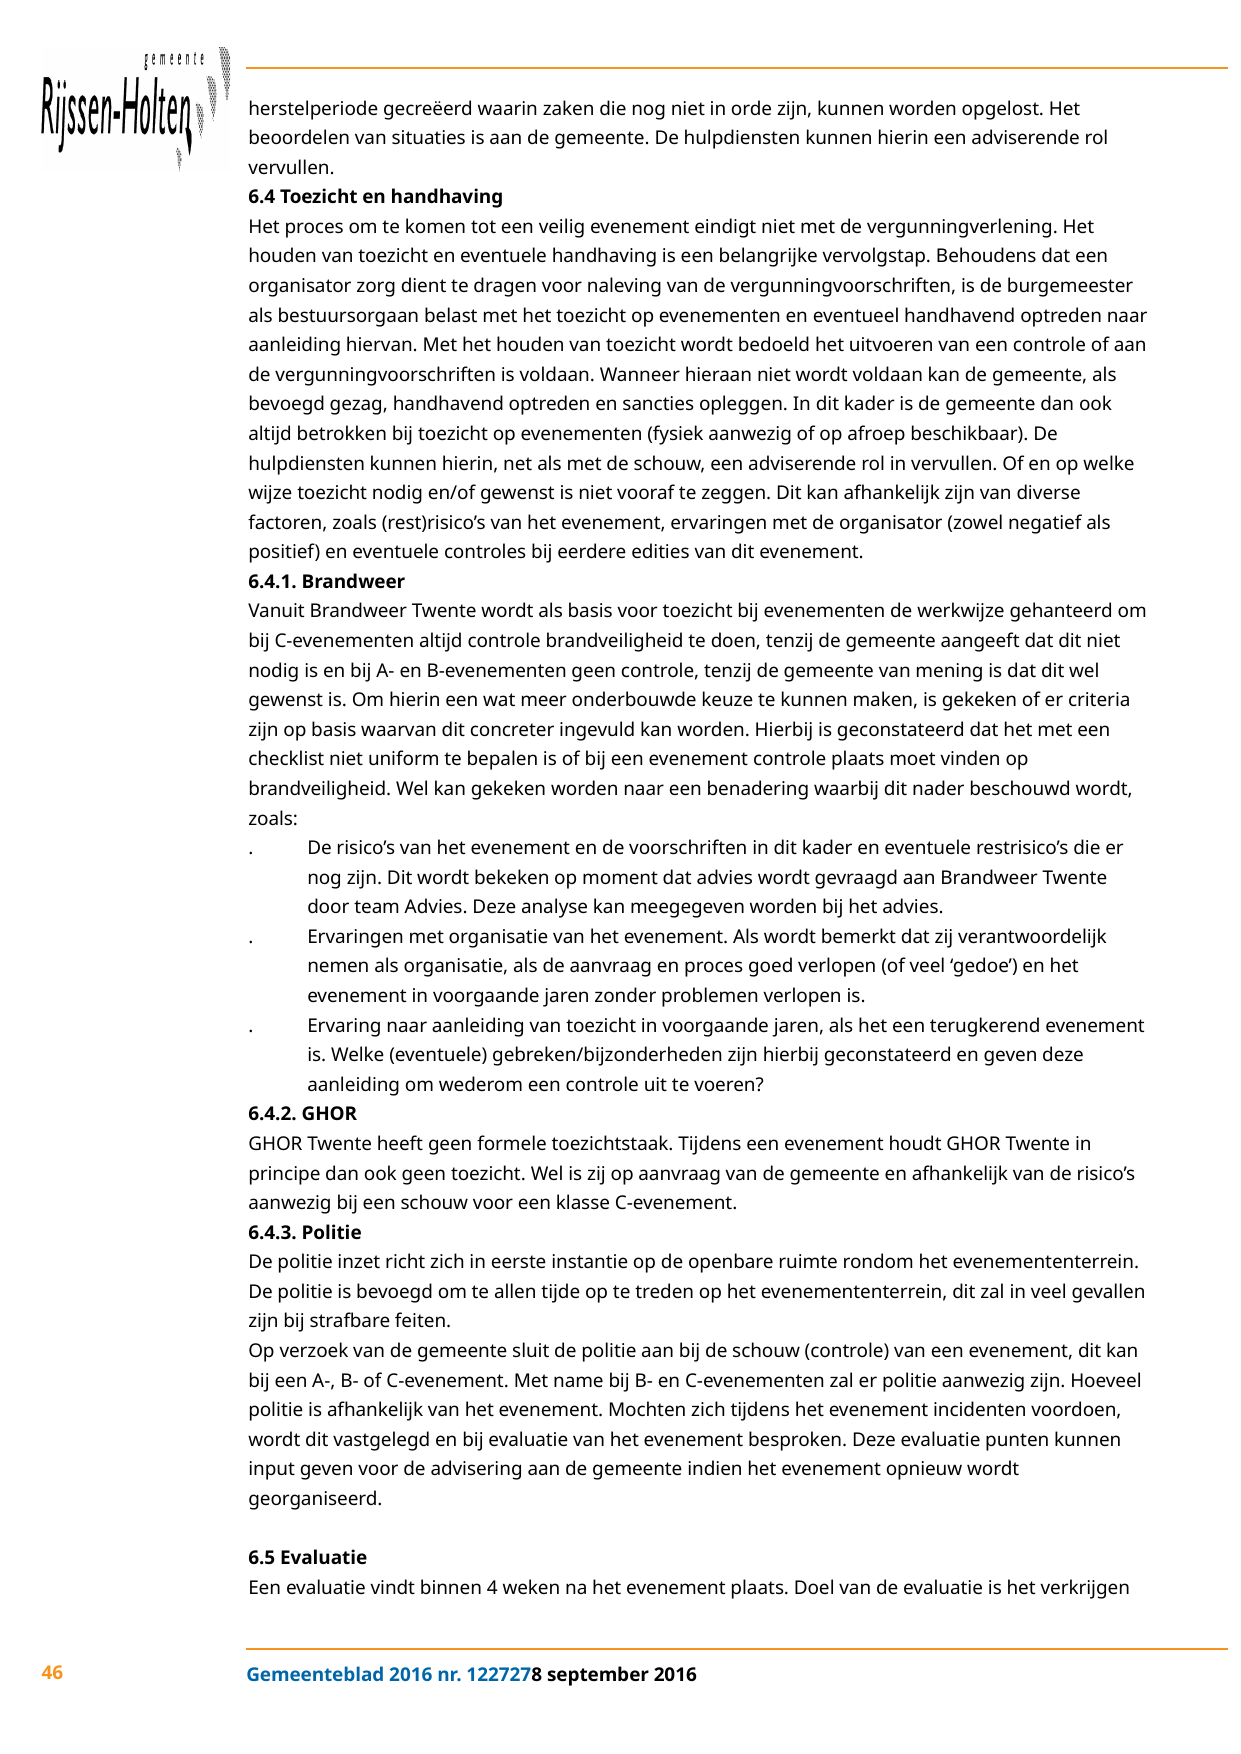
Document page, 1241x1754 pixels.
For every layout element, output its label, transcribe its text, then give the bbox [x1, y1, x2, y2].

text 6.4.3. Politie [248, 1219, 1152, 1245]
text Vanuit Brandweer Twente wordt als basis voor toezicht bij evenementen de werkwijze gehanteerd om bij C-evenementen altijd controle brandveiligheid te doen, tenzij de gemeente aangeeft dat dit niet nodig is en bij A- en B-evenementen geen controle, tenzij de gemeente van mening is dat dit wel gewenst is. Om hierin een wat meer onderbouwde keuze te kunnen maken, is gekeken of er criteria zijn op basis waarvan dit concreter ingevuld kan worden. Hierbij is geconstateerd dat het met een checklist niet uniform te bepalen is of bij een evenement controle plaats moet vinden op brandveiligheid. Wel kan gekeken worden naar een benadering waarbij dit nader beschouwd wordt, zoals: [248, 598, 1152, 831]
list Ervaringen met organisatie van het evenement. Als wordt bemerkt dat zij verantwoordelijk nemen als organisatie, als de aanvraag en proces goed verlopen (of veel ‘gedoe’) en het evenement in voorgaande jaren zonder problemen verlopen is. [248, 923, 1152, 1008]
text herstelperiode gecreëerd waarin zaken die nog niet in orde zijn, kunnen worden opgelost. Het beoordelen van situaties is aan de gemeente. De hulpdiensten kunnen hierin een adviserende rol vervullen. [248, 95, 1152, 180]
picture [41, 47, 231, 172]
text De politie inzet richt zich in eerste instantie op de openbare ruimte rondom het evenemententerrein. De politie is bevoegd om te allen tijde op te treden op het evenemententerrein, dit zal in veel gevallen zijn bij strafbare feiten. [248, 1248, 1152, 1333]
list Ervaring naar aanleiding van toezicht in voorgaande jaren, als het een terugkerend evenement is. Welke (eventuele) gebreken/bijzonderheden zijn hierbij geconstateerd en geven deze aanleiding om wederom een controle uit te voeren? [248, 1012, 1152, 1097]
list De risico’s van het evenement en de voorschriften in dit kader en eventuele restrisico’s die er nog zijn. Dit wordt bekeken op moment dat advies wordt gevraagd aan Brandweer Twente door team Advies. Deze analyse kan meegegeven worden bij het advies. [248, 834, 1152, 919]
text 6.4.1. Brandweer [248, 568, 1152, 594]
text Op verzoek van de gemeente sluit de politie aan bij de schouw (controle) van een evenement, dit kan bij een A-, B- of C-evenement. Met name bij B- en C-evenementen zal er politie aanwezig zijn. Hoeveel politie is afhankelijk van het evenement. Mochten zich tijdens het evenement incidenten voordoen, wordt dit vastgelegd en bij evaluatie van het evenement besproken. Deze evaluatie punten kunnen input geven voor de advisering aan de gemeente indien het evenement opnieuw wordt georganiseerd. [248, 1337, 1152, 1511]
text 6.5 Evaluatie [248, 1544, 1152, 1570]
text 6.4 Toezicht en handhaving [248, 183, 1152, 209]
text Het proces om te komen tot een veilig evenement eindigt niet met de vergunningverlening. Het houden van toezicht en eventuele handhaving is een belangrijke vervolgstap. Behoudens dat een organisator zorg dient te dragen voor naleving van de vergunningvoorschriften, is de burgemeester als bestuursorgaan belast met het toezicht op evenementen en eventueel handhavend optreden naar aanleiding hiervan. Met het houden van toezicht wordt bedoeld het uitvoeren van een controle of aan de vergunningvoorschriften is voldaan. Wanneer hieraan niet wordt voldaan kan de gemeente, als bevoegd gezag, handhavend optreden en sancties opleggen. In dit kader is de gemeente dan ook altijd betrokken bij toezicht op evenementen (fysiek aanwezig of op afroep beschikbaar). De hulpdiensten kunnen hierin, net als met de schouw, een adviserende rol in vervullen. Of en op welke wijze toezicht nodig en/of gewenst is niet vooraf te zeggen. Dit kan afhankelijk zijn van diverse factoren, zoals (rest)risico’s van het evenement, ervaringen met de organisator (zowel negatief als positief) en eventuele controles bij eerdere edities van dit evenement. [248, 213, 1152, 564]
text Een evaluatie vindt binnen 4 weken na het evenement plaats. Doel van de evaluatie is het verkrijgen [248, 1574, 1152, 1600]
text GHOR Twente heeft geen formele toezichtstaak. Tijdens een evenement houdt GHOR Twente in principe dan ook geen toezicht. Wel is zij op aanvraag van de gemeente en afhankelijk van de risico’s aanwezig bij een schouw voor een klasse C-evenement. [248, 1130, 1152, 1215]
text 6.4.2. GHOR [248, 1101, 1152, 1126]
